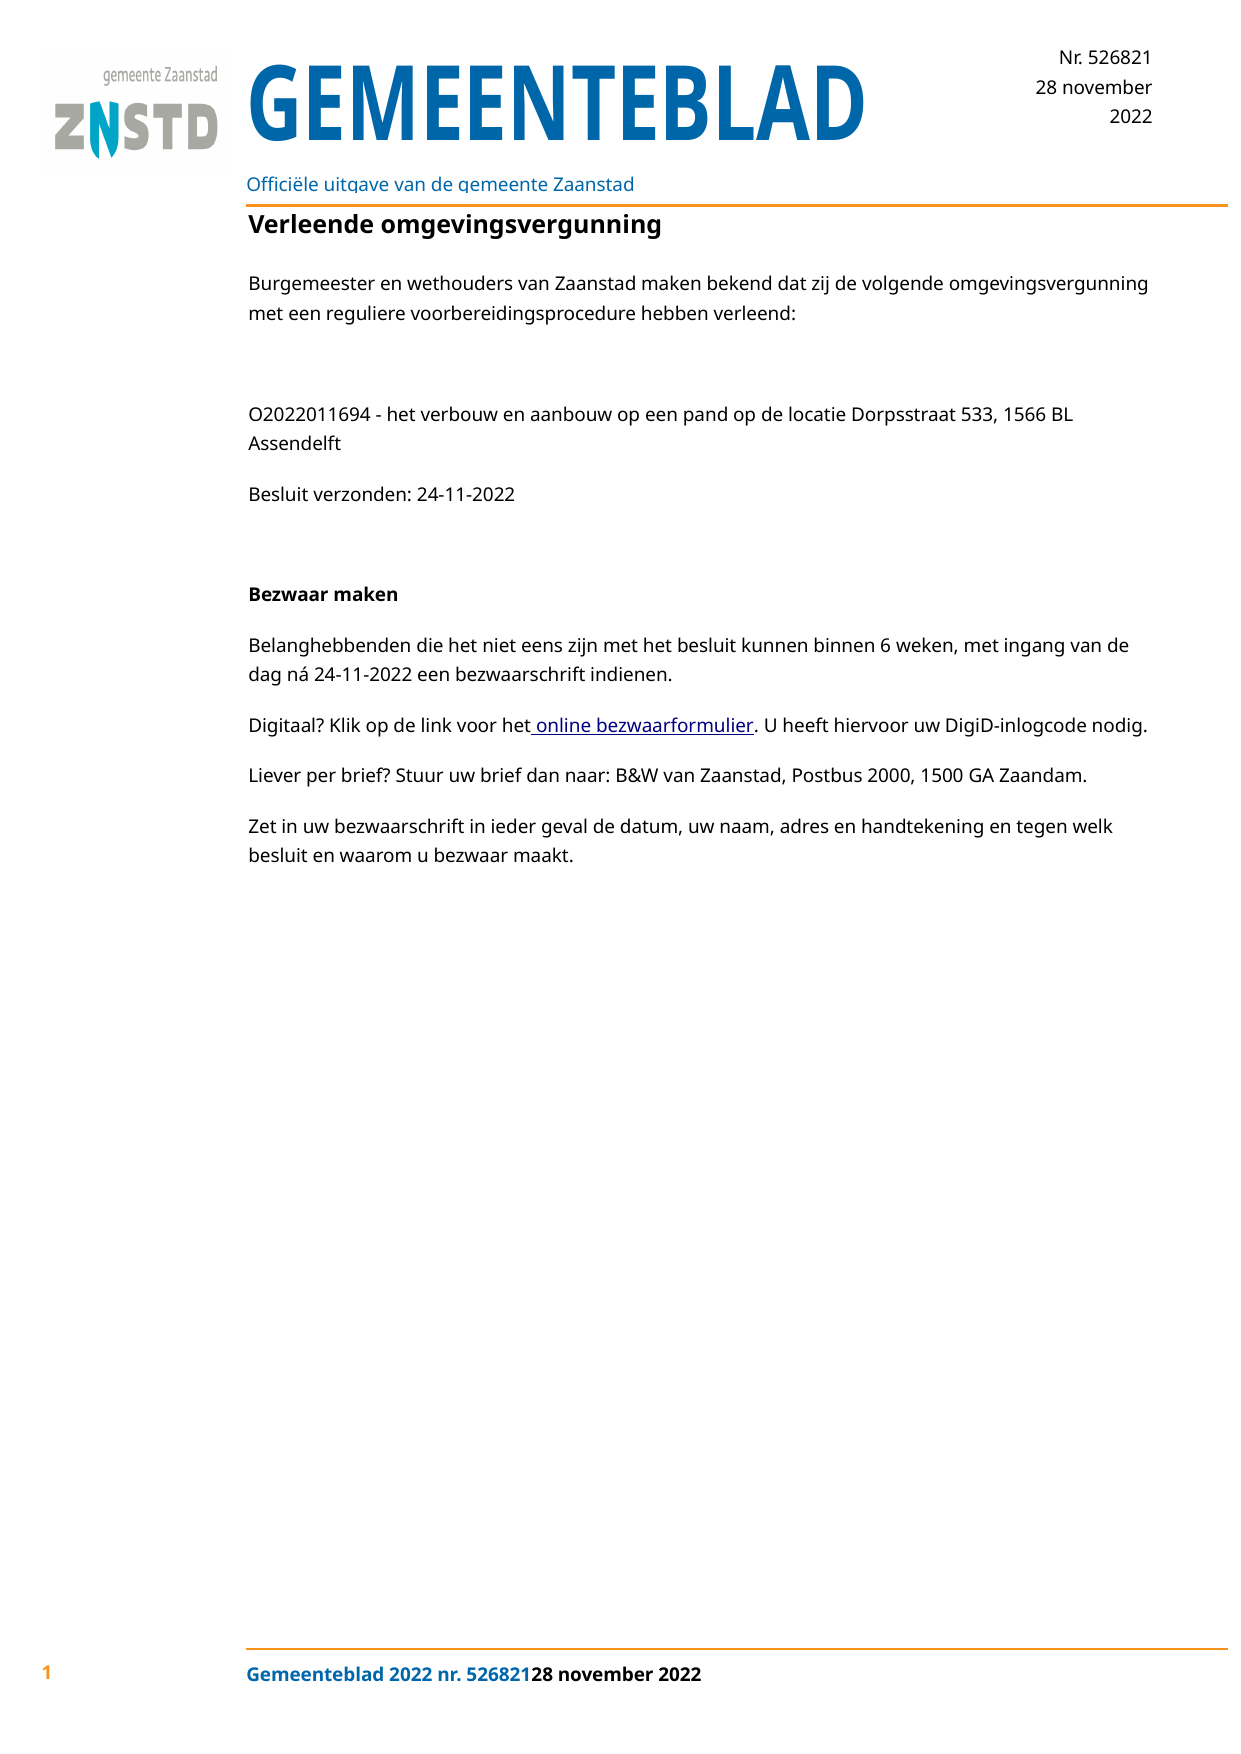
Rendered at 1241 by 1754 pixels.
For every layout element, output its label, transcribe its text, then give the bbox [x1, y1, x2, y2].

picture [41, 47, 231, 172]
text O2022011694 - het verbouw en aanbouw op een pand op de locatie Dorpsstraat 533, 1566 BL Assendelft [248, 401, 1152, 456]
text Liever per brief? Stuur uw brief dan naar: B&W van Zaanstad, Postbus 2000, 1500 GA Zaandam. [248, 762, 1152, 788]
text Verleende omgevingsvergunning [248, 207, 1152, 241]
text Burgemeester en wethouders van Zaanstad maken bekend dat zij de volgende omgevingsvergunning met een reguliere voorbereidingsprocedure hebben verleend: [248, 270, 1152, 326]
text Belanghebbenden die het niet eens zijn met het besluit kunnen binnen 6 weken, met ingang van de dag ná 24-11-2022 een bezwaarschrift indienen. [248, 632, 1152, 687]
text Bezwaar maken [248, 582, 1152, 607]
text Zet in uw bezwaarschrift in ieder geval de datum, uw naam, adres en handtekening en tegen welk besluit en waarom u bezwaar maakt. [248, 813, 1152, 868]
text Besluit verzonden: 24-11-2022 [248, 481, 1152, 506]
text Digitaal? Klik op de link voor het online bezwaarformulier. U heeft hiervoor uw DigiD-inlogcode nodig. [248, 712, 1152, 738]
